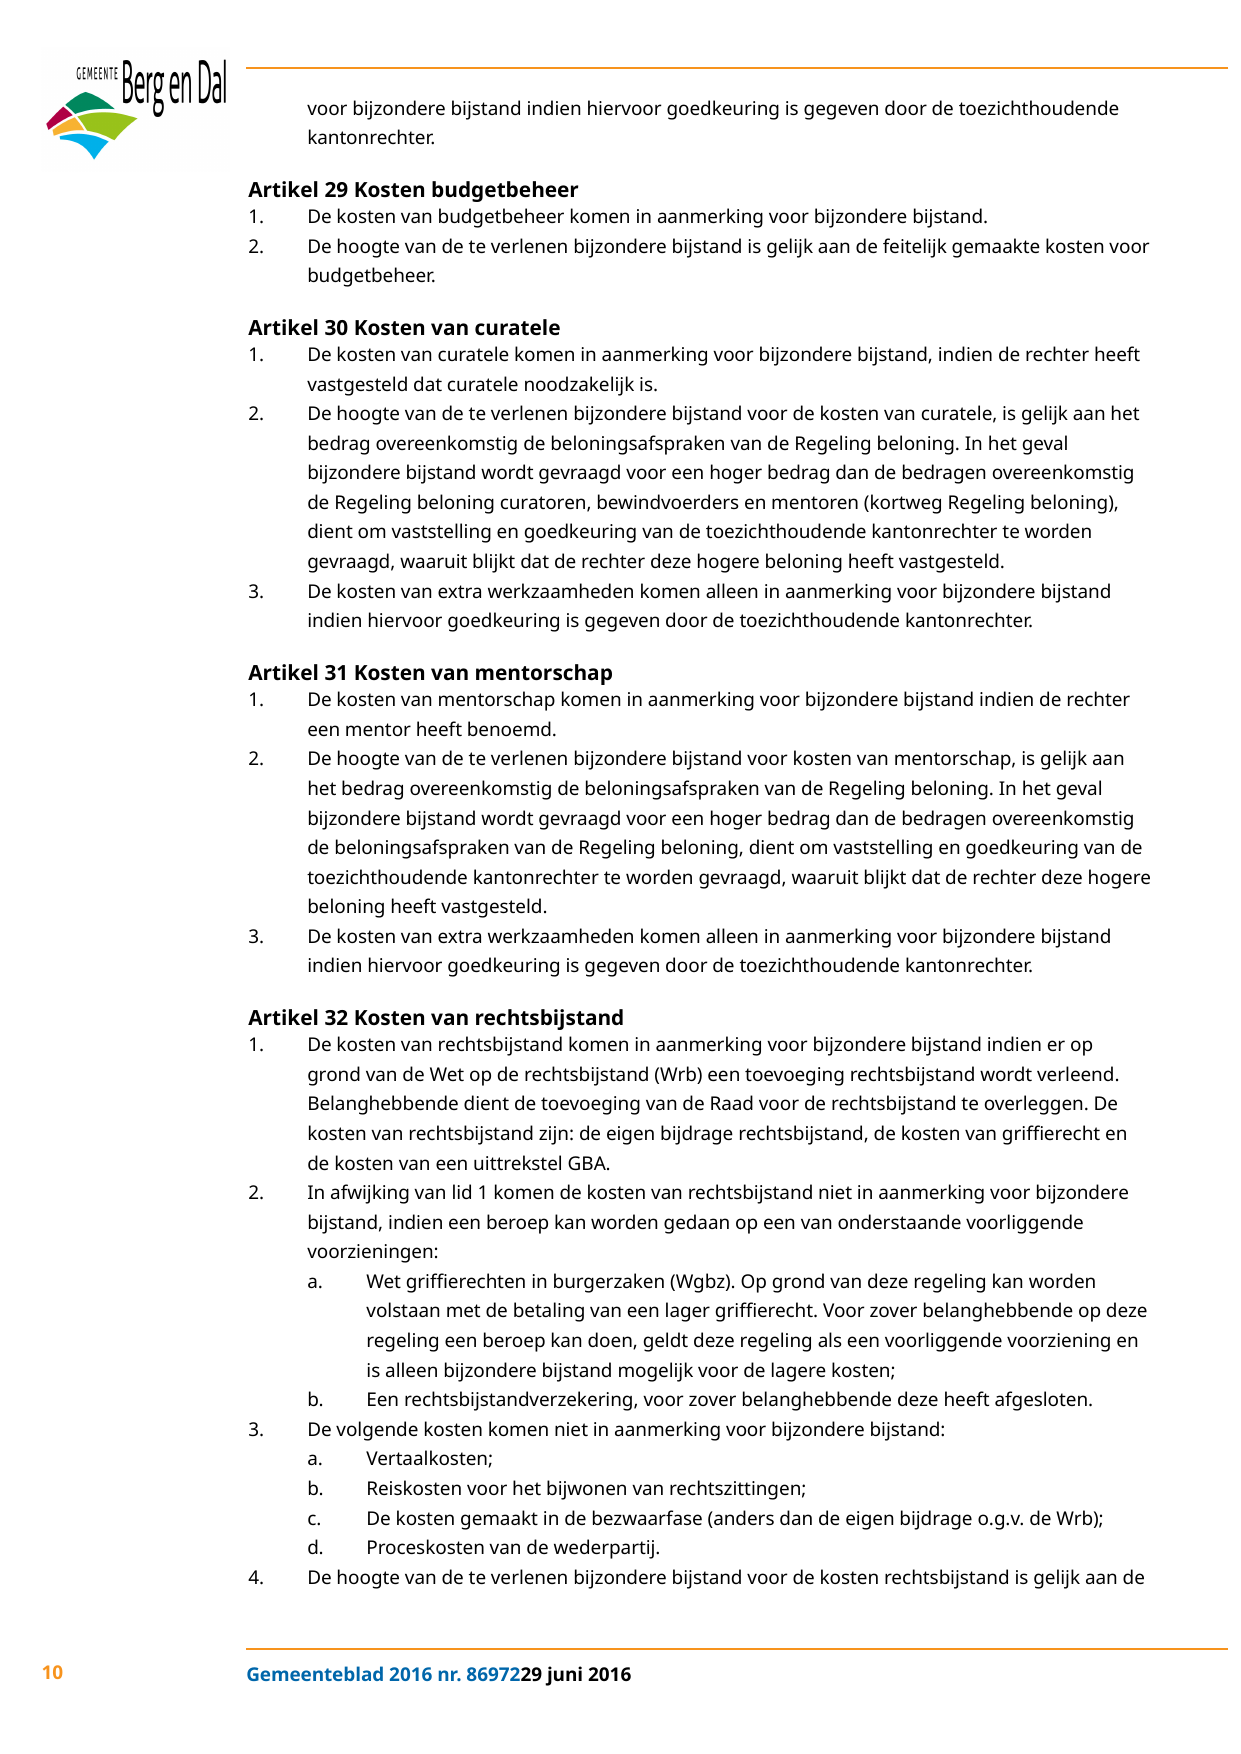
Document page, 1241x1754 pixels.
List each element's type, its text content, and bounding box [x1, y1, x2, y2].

list De hoogte van de te verlenen bijzondere bijstand is gelijk aan de feitelijk gemaakte kosten voor budgetbeheer. [248, 233, 1152, 288]
list voor bijzondere bijstand indien hiervoor goedkeuring is gegeven door de toezichthoudende kantonrechter. [248, 95, 1152, 150]
list De kosten van curatele komen in aanmerking voor bijzondere bijstand, indien de rechter heeft vastgesteld dat curatele noodzakelijk is. [248, 341, 1152, 397]
list De volgende kosten komen niet in aanmerking voor bijzondere bijstand: [248, 1416, 1152, 1442]
list De kosten van extra werkzaamheden komen alleen in aanmerking voor bijzondere bijstand indien hiervoor goedkeuring is gegeven door de toezichthoudende kantonrechter. [248, 578, 1152, 633]
list Vertaalkosten; [307, 1446, 1152, 1471]
list Proceskosten van de wederpartij. [307, 1534, 1152, 1560]
list De hoogte van de te verlenen bijzondere bijstand voor kosten van mentorschap, is gelijk aan het bedrag overeenkomstig de beloningsafspraken van de Regeling beloning. In het geval bijzondere bijstand wordt gevraagd voor een hoger bedrag dan de bedragen overeenkomstig de beloningsafspraken van de Regeling beloning, dient om vaststelling en goedkeuring van de toezichthoudende kantonrechter te worden gevraagd, waaruit blijkt dat de rechter deze hogere beloning heeft vastgesteld. [248, 746, 1152, 919]
list In afwijking van lid 1 komen de kosten van rechtsbijstand niet in aanmerking voor bijzondere bijstand, indien een beroep kan worden gedaan op een van onderstaande voorliggende voorzieningen: [248, 1179, 1152, 1264]
list De hoogte van de te verlenen bijzondere bijstand voor de kosten rechtsbijstand is gelijk aan de [248, 1564, 1152, 1590]
list De kosten van budgetbeheer komen in aanmerking voor bijzondere bijstand. [248, 203, 1152, 229]
text Artikel 32 Kosten van rechtsbijstand [248, 1003, 1152, 1031]
picture [41, 47, 231, 172]
list De kosten van extra werkzaamheden komen alleen in aanmerking voor bijzondere bijstand indien hiervoor goedkeuring is gegeven door de toezichthoudende kantonrechter. [248, 923, 1152, 978]
text Artikel 31 Kosten van mentorschap [248, 658, 1152, 686]
list De hoogte van de te verlenen bijzondere bijstand voor de kosten van curatele, is gelijk aan het bedrag overeenkomstig de beloningsafspraken van de Regeling beloning. In het geval bijzondere bijstand wordt gevraagd voor een hoger bedrag dan de bedragen overeenkomstig de Regeling beloning curatoren, bewindvoerders en mentoren (kortweg Regeling beloning), dient om vaststelling en goedkeuring van de toezichthoudende kantonrechter te worden gevraagd, waaruit blijkt dat de rechter deze hogere beloning heeft vastgesteld. [248, 400, 1152, 574]
list Een rechtsbijstandverzekering, voor zover belanghebbende deze heeft afgesloten. [307, 1386, 1152, 1412]
list Reiskosten voor het bijwonen van rechtszittingen; [307, 1475, 1152, 1501]
list De kosten van mentorschap komen in aanmerking voor bijzondere bijstand indien de rechter een mentor heeft benoemd. [248, 686, 1152, 742]
text Artikel 29 Kosten budgetbeheer [248, 175, 1152, 203]
list De kosten gemaakt in de bezwaarfase (anders dan de eigen bijdrage o.g.v. de Wrb); [307, 1505, 1152, 1531]
list De kosten van rechtsbijstand komen in aanmerking voor bijzondere bijstand indien er op grond van de Wet op de rechtsbijstand (Wrb) een toevoeging rechtsbijstand wordt verleend. Belanghebbende dient de toevoeging van de Raad voor de rechtsbijstand te overleggen. De kosten van rechtsbijstand zijn: de eigen bijdrage rechtsbijstand, de kosten van griffierecht en de kosten van een uittrekstel GBA. [248, 1031, 1152, 1176]
list Wet griffierechten in burgerzaken (Wgbz). Op grond van deze regeling kan worden volstaan met de betaling van een lager griffierecht. Voor zover belanghebbende op deze regeling een beroep kan doen, geldt deze regeling als een voorliggende voorziening en is alleen bijzondere bijstand mogelijk voor de lagere kosten; [307, 1268, 1152, 1383]
text Artikel 30 Kosten van curatele [248, 313, 1152, 341]
